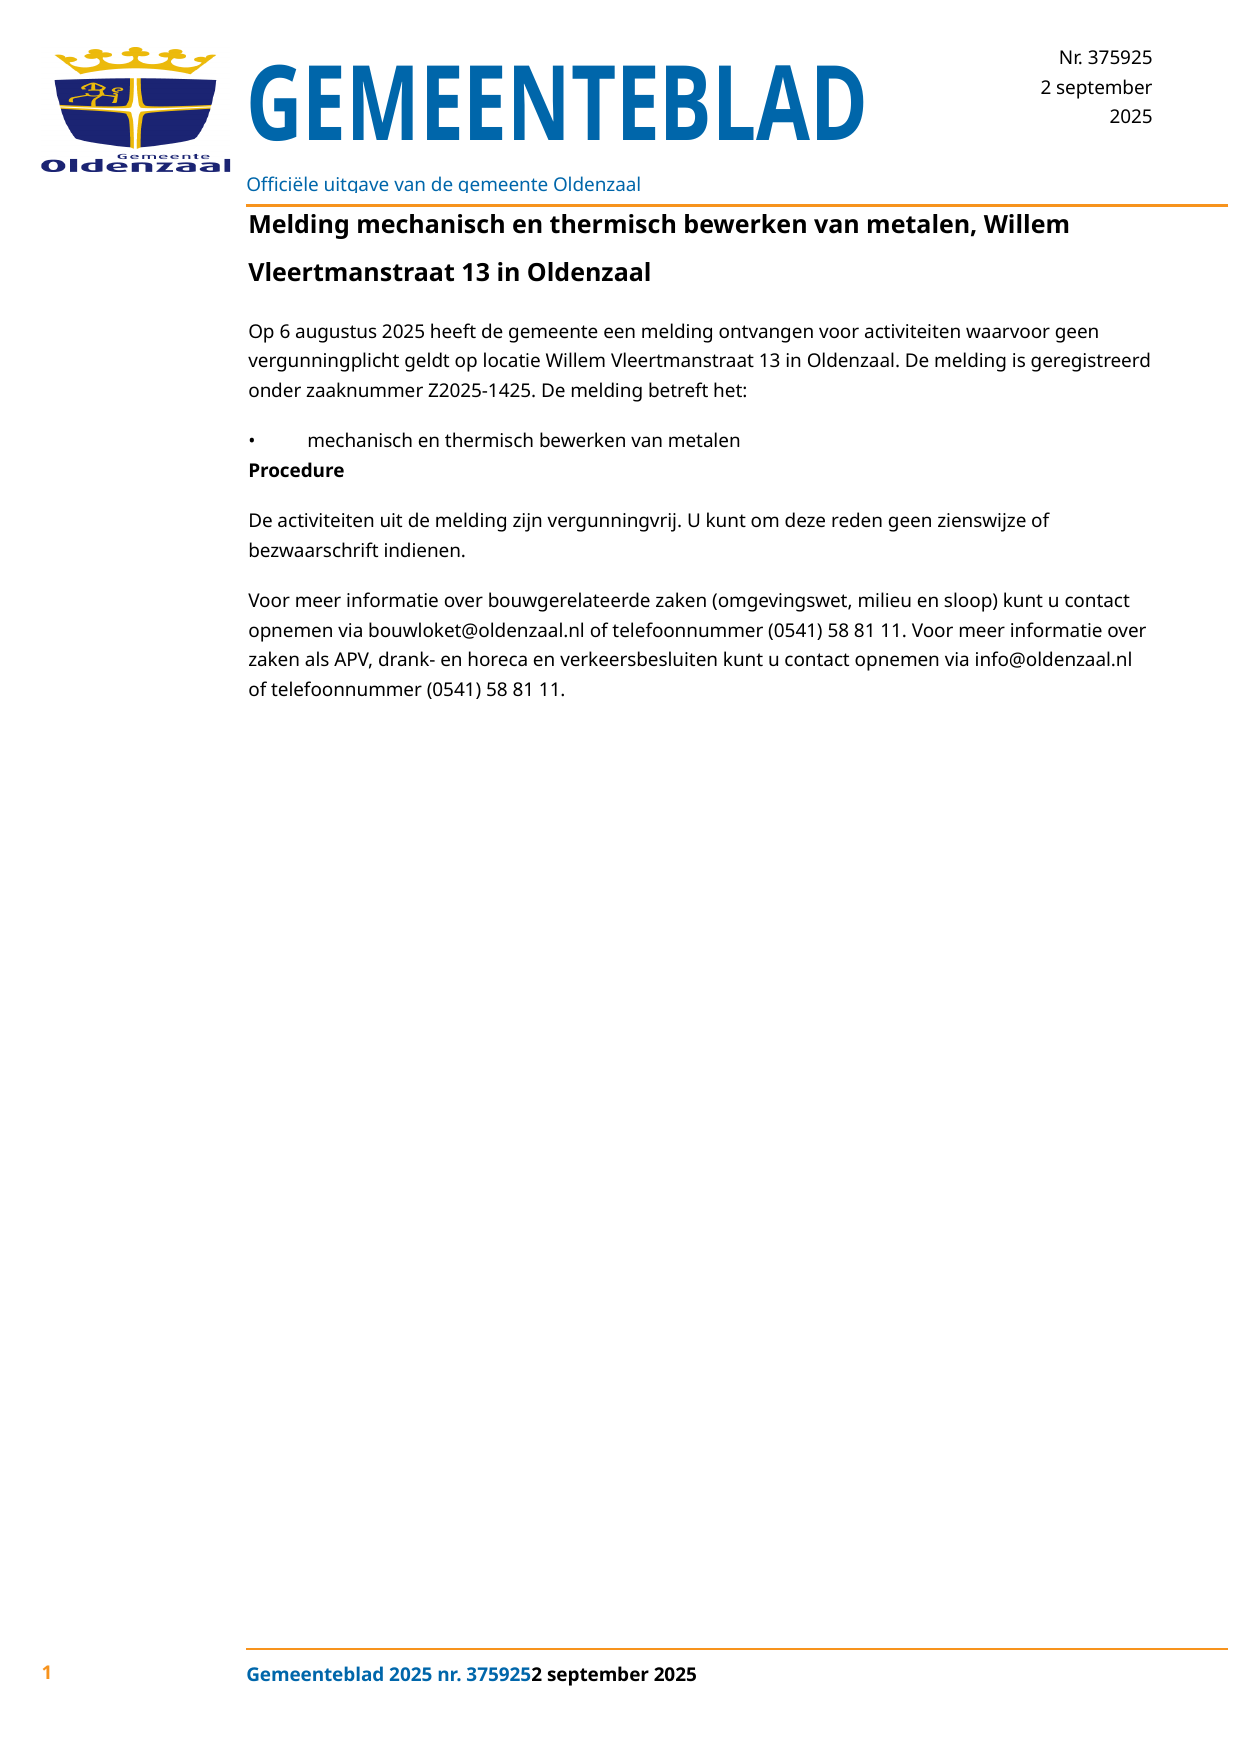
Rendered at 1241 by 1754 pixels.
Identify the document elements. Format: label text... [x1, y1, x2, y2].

list mechanisch en thermisch bewerken van metalen [248, 427, 1152, 453]
text Melding mechanisch en thermisch bewerken van metalen, Willem Vleertmanstraat 13 in Oldenzaal [248, 207, 1152, 288]
picture [41, 47, 231, 172]
text Op 6 augustus 2025 heeft de gemeente een melding ontvangen voor activiteiten waarvoor geen vergunningplicht geldt op locatie Willem Vleertmanstraat 13 in Oldenzaal. De melding is geregistreerd onder zaaknummer Z2025-1425. De melding betreft het: [248, 318, 1152, 403]
text Voor meer informatie over bouwgerelateerde zaken (omgevingswet, milieu en sloop) kunt u contact opnemen via bouwloket@oldenzaal.nl of telefoonnummer (0541) 58 81 11. Voor meer informatie over zaken als APV, drank- en horeca en verkeersbesluiten kunt u contact opnemen via info@oldenzaal.nl of telefoonnummer (0541) 58 81 11. [248, 587, 1152, 702]
text De activiteiten uit de melding zijn vergunningvrij. U kunt om deze reden geen zienswijze of bezwaarschrift indienen. [248, 507, 1152, 563]
text Procedure [248, 457, 1152, 483]
